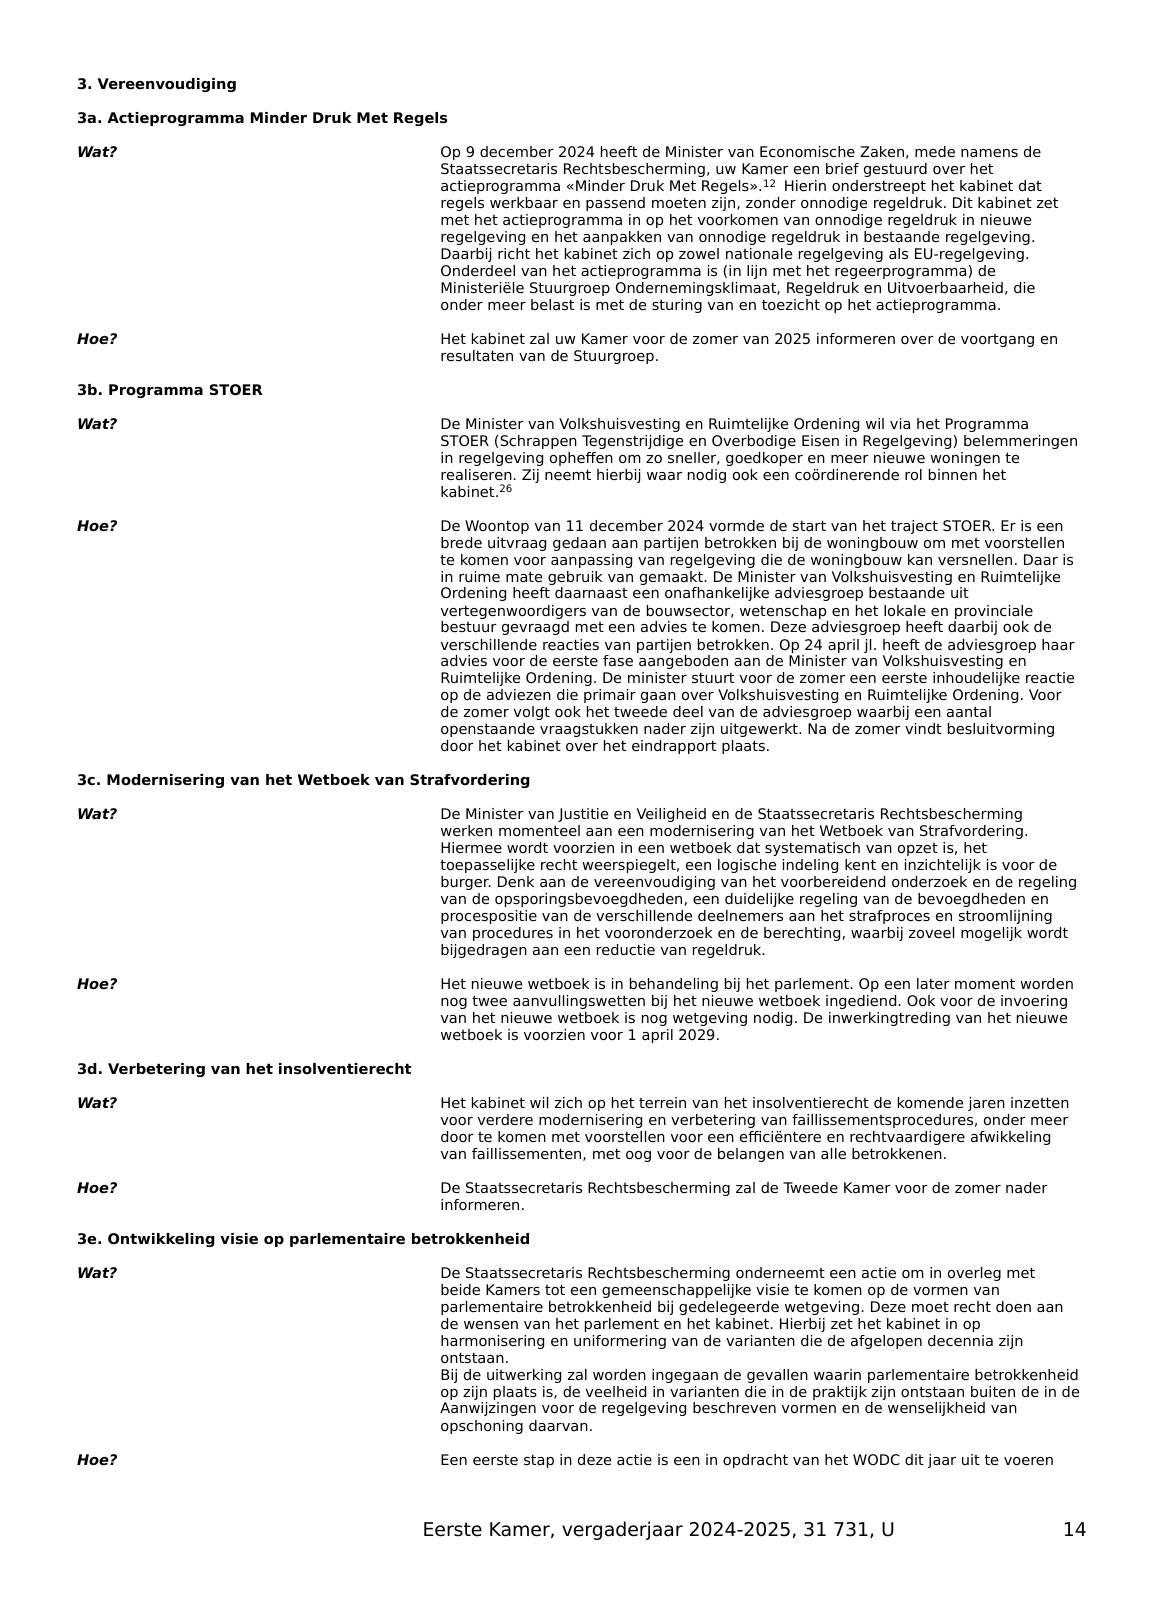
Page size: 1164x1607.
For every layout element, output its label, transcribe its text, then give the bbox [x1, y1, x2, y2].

table_cell Het kabinet wil zich op het terrein van het insolventierecht de komende jaren inzetten voor verdere modernisering en verbetering van faillissementsprocedures, onder meer door te komen met voorstellen voor een efficiëntere en rechtvaardigere afwikkeling van faillissementen, met oog voor de belangen van alle betrokkenen. [434, 1095, 1087, 1163]
table_cell [434, 1214, 1087, 1231]
table_cell [434, 1044, 1087, 1061]
table_cell Op 9 december 2024 heeft de Minister van Economische Zaken, mede namens de Staatssecretaris Rechtsbescherming, uw Kamer een brief gestuurd over het actieprogramma «Minder Druk Met Regels».12 Hierin onderstreept het kabinet dat regels werkbaar en passend moeten zijn, zonder onnodige regeldruk. Dit kabinet zet met het actieprogramma in op het voorkomen van onnodige regeldruk in nieuwe regelgeving en het aanpakken van onnodige regeldruk in bestaande regelgeving. Daarbij richt het kabinet zich op zowel nationale regelgeving als EU-regelgeving. Onderdeel van het actieprogramma is (in lijn met het regeerprogramma) de Ministeriële Stuurgroep Ondernemingsklimaat, Regeldruk en Uitvoerbaarheid, die onder meer belast is met de sturing van en toezicht op het actieprogramma. [434, 144, 1087, 314]
table_cell 3b. Programma STOER [77, 382, 1087, 399]
table_cell [434, 1434, 1087, 1451]
table_cell De Staatssecretaris Rechtsbescherming onderneemt een actie om in overleg met beide Kamers tot een gemeenschappelijke visie te komen op de vormen van parlementaire betrokkenheid bij gedelegeerde wetgeving. Deze moet recht doen aan de wensen van het parlement en het kabinet. Hierbij zet het kabinet in op harmonisering en uniformering van de varianten die de afgelopen decennia zijn ontstaan. Bij de uitwerking zal worden ingegaan de gevallen waarin parlementaire betrokkenheid op zijn plaats is, de veelheid in varianten die in de praktijk zijn ontstaan buiten de in de Aanwijzingen voor de regelgeving beschreven vormen en de wenselijkheid van opschoning daarvan. [434, 1265, 1087, 1434]
table_cell Wat? [77, 144, 434, 314]
table_cell [434, 314, 1087, 331]
table_cell 3e. Ontwikkeling visie op parlementaire betrokkenheid [77, 1231, 1087, 1248]
table_cell Hoe? [77, 331, 434, 365]
table_cell [77, 314, 434, 331]
table_cell Een eerste stap in deze actie is een in opdracht van het WODC dit jaar uit te voeren [434, 1451, 1087, 1468]
table_cell [434, 1163, 1087, 1180]
table_cell [77, 501, 434, 517]
table_cell Hoe? [77, 1451, 434, 1468]
table_cell [77, 1214, 434, 1231]
table_cell [77, 789, 434, 806]
table_cell [77, 365, 434, 382]
table_cell [77, 755, 434, 772]
table_cell De Minister van Volkshuisvesting en Ruimtelijke Ordening wil via het Programma STOER (Schrappen Tegenstrijdige en Overbodige Eisen in Regelgeving) belemmeringen in regelgeving opheffen om zo sneller, goedkoper en meer nieuwe woningen te realiseren. Zij neemt hierbij waar nodig ook een coördinerende rol binnen het kabinet.26 [434, 416, 1087, 501]
table_cell De Staatssecretaris Rechtsbescherming zal de Tweede Kamer voor de zomer nader informeren. [434, 1180, 1087, 1214]
table_cell Hoe? [77, 976, 434, 1044]
table_cell Wat? [77, 806, 434, 959]
table_cell [434, 59, 1087, 76]
table_cell 3c. Modernisering van het Wetboek van Strafvordering [77, 772, 1087, 789]
table_cell Wat? [77, 416, 434, 501]
table_cell [77, 1163, 434, 1180]
table_cell 3. Vereenvoudiging [77, 76, 1087, 93]
table_cell Het nieuwe wetboek is in behandeling bij het parlement. Op een later moment worden nog twee aanvullingswetten bij het nieuwe wetboek ingediend. Ook voor de invoering van het nieuwe wetboek is nog wetgeving nodig. De inwerkingtreding van het nieuwe wetboek is voorzien voor 1 april 2029. [434, 976, 1087, 1044]
table_cell [434, 1248, 1087, 1264]
table_cell 3a. Actieprogramma Minder Druk Met Regels [77, 110, 1087, 127]
table_cell [77, 1434, 434, 1451]
table_cell [434, 365, 1087, 382]
table_cell [77, 399, 434, 416]
table_cell Wat? [77, 1095, 434, 1163]
table_cell [77, 127, 434, 144]
table_cell [434, 501, 1087, 517]
table_cell 3d. Verbetering van het insolventierecht [77, 1061, 1087, 1078]
table_cell Het kabinet zal uw Kamer voor de zomer van 2025 informeren over de voortgang en resultaten van de Stuurgroep. [434, 331, 1087, 365]
table_cell [77, 1248, 434, 1264]
table_cell [434, 127, 1087, 144]
table_cell [77, 93, 434, 110]
table_cell Hoe? [77, 518, 434, 755]
table_cell [434, 789, 1087, 806]
table_cell [434, 93, 1087, 110]
table_cell [77, 1044, 434, 1061]
table_cell [77, 59, 434, 76]
table_cell [434, 1078, 1087, 1095]
table_cell [77, 959, 434, 976]
table_cell [434, 399, 1087, 416]
table_cell Hoe? [77, 1180, 434, 1214]
table_cell [434, 755, 1087, 772]
table_cell De Woontop van 11 december 2024 vormde de start van het traject STOER. Er is een brede uitvraag gedaan aan partijen betrokken bij de woningbouw om met voorstellen te komen voor aanpassing van regelgeving die de woningbouw kan versnellen. Daar is in ruime mate gebruik van gemaakt. De Minister van Volkshuisvesting en Ruimtelijke Ordening heeft daarnaast een onafhankelijke adviesgroep bestaande uit vertegenwoordigers van de bouwsector, wetenschap en het lokale en provinciale bestuur gevraagd met een advies te komen. Deze adviesgroep heeft daarbij ook de verschillende reacties van partijen betrokken. Op 24 april jl. heeft de adviesgroep haar advies voor de eerste fase aangeboden aan de Minister van Volkshuisvesting en Ruimtelijke Ordening. De minister stuurt voor de zomer een eerste inhoudelijke reactie op de adviezen die primair gaan over Volkshuisvesting en Ruimtelijke Ordening. Voor de zomer volgt ook het tweede deel van de adviesgroep waarbij een aantal openstaande vraagstukken nader zijn uitgewerkt. Na de zomer vindt besluitvorming door het kabinet over het eindrapport plaats. [434, 518, 1087, 755]
table_cell [434, 959, 1087, 976]
table_cell [77, 1078, 434, 1095]
table_cell Wat? [77, 1265, 434, 1434]
table_cell De Minister van Justitie en Veiligheid en de Staatssecretaris Rechtsbescherming werken momenteel aan een modernisering van het Wetboek van Strafvordering. Hiermee wordt voorzien in een wetboek dat systematisch van opzet is, het toepasselijke recht weerspiegelt, een logische indeling kent en inzichtelijk is voor de burger. Denk aan de vereenvoudiging van het voorbereidend onderzoek en de regeling van de opsporingsbevoegdheden, een duidelijke regeling van de bevoegdheden en procespositie van de verschillende deelnemers aan het strafproces en stroomlijning van procedures in het vooronderzoek en de berechting, waarbij zoveel mogelijk wordt bijgedragen aan een reductie van regeldruk. [434, 806, 1087, 959]
